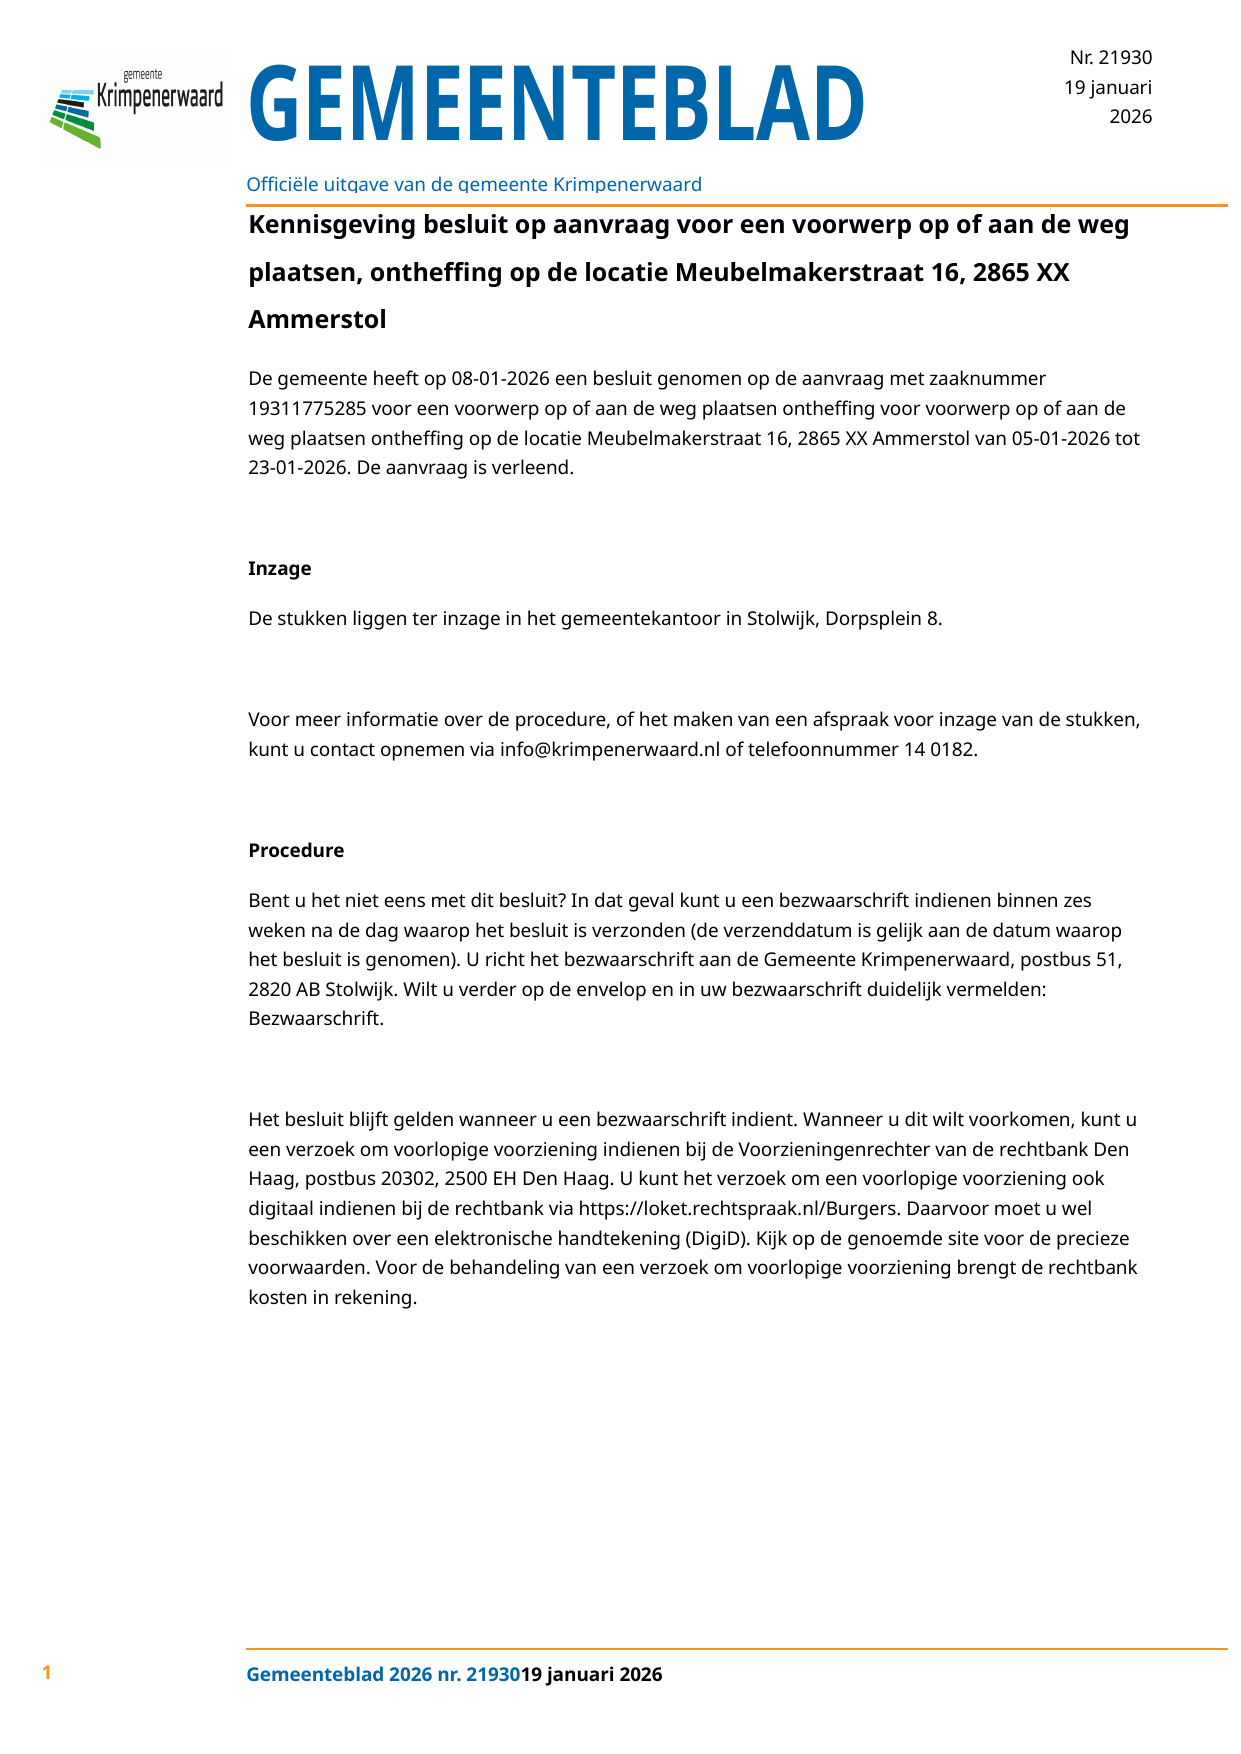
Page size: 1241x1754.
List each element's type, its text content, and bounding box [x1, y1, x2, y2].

text Voor meer informatie over de procedure, of het maken van een afspraak voor inzage van de stukken, kunt u contact opnemen via info@krimpenerwaard.nl of telefoonnummer 14 0182. [248, 706, 1152, 762]
picture [41, 47, 231, 172]
text Procedure [248, 837, 1152, 862]
text Kennisgeving besluit op aanvraag voor een voorwerp op of aan de weg plaatsen, ontheffing op de locatie Meubelmakerstraat 16, 2865 XX Ammerstol [248, 207, 1152, 336]
text Het besluit blijft gelden wanneer u een bezwaarschrift indient. Wanneer u dit wilt voorkomen, kunt u een verzoek om voorlopige voorziening indienen bij de Voorzieningenrechter van de rechtbank Den Haag, postbus 20302, 2500 EH Den Haag. U kunt het verzoek om een voorlopige voorziening ook digitaal indienen bij de rechtbank via https://loket.rechtspraak.nl/Burgers. Daarvoor moet u wel beschikken over een elektronische handtekening (DigiD). Kijk op de genoemde site voor de precieze voorwaarden. Voor de behandeling van een verzoek om voorlopige voorziening brengt de rechtbank kosten in rekening. [248, 1106, 1152, 1309]
text Bent u het niet eens met dit besluit? In dat geval kunt u een bezwaarschrift indienen binnen zes weken na de dag waarop het besluit is verzonden (de verzenddatum is gelijk aan de datum waarop het besluit is genomen). U richt het bezwaarschrift aan de Gemeente Krimpenerwaard, postbus 51, 2820 AB Stolwijk. Wilt u verder op de envelop en in uw bezwaarschrift duidelijk vermelden: Bezwaarschrift. [248, 887, 1152, 1031]
text Inzage [248, 555, 1152, 581]
text De gemeente heeft op 08-01-2026 een besluit genomen op de aanvraag met zaaknummer 19311775285 voor een voorwerp op of aan de weg plaatsen ontheffing voor voorwerp op of aan de weg plaatsen ontheffing op de locatie Meubelmakerstraat 16, 2865 XX Ammerstol van 05-01-2026 tot 23-01-2026. De aanvraag is verleend. [248, 366, 1152, 480]
text De stukken liggen ter inzage in het gemeentekantoor in Stolwijk, Dorpsplein 8. [248, 606, 1152, 631]
